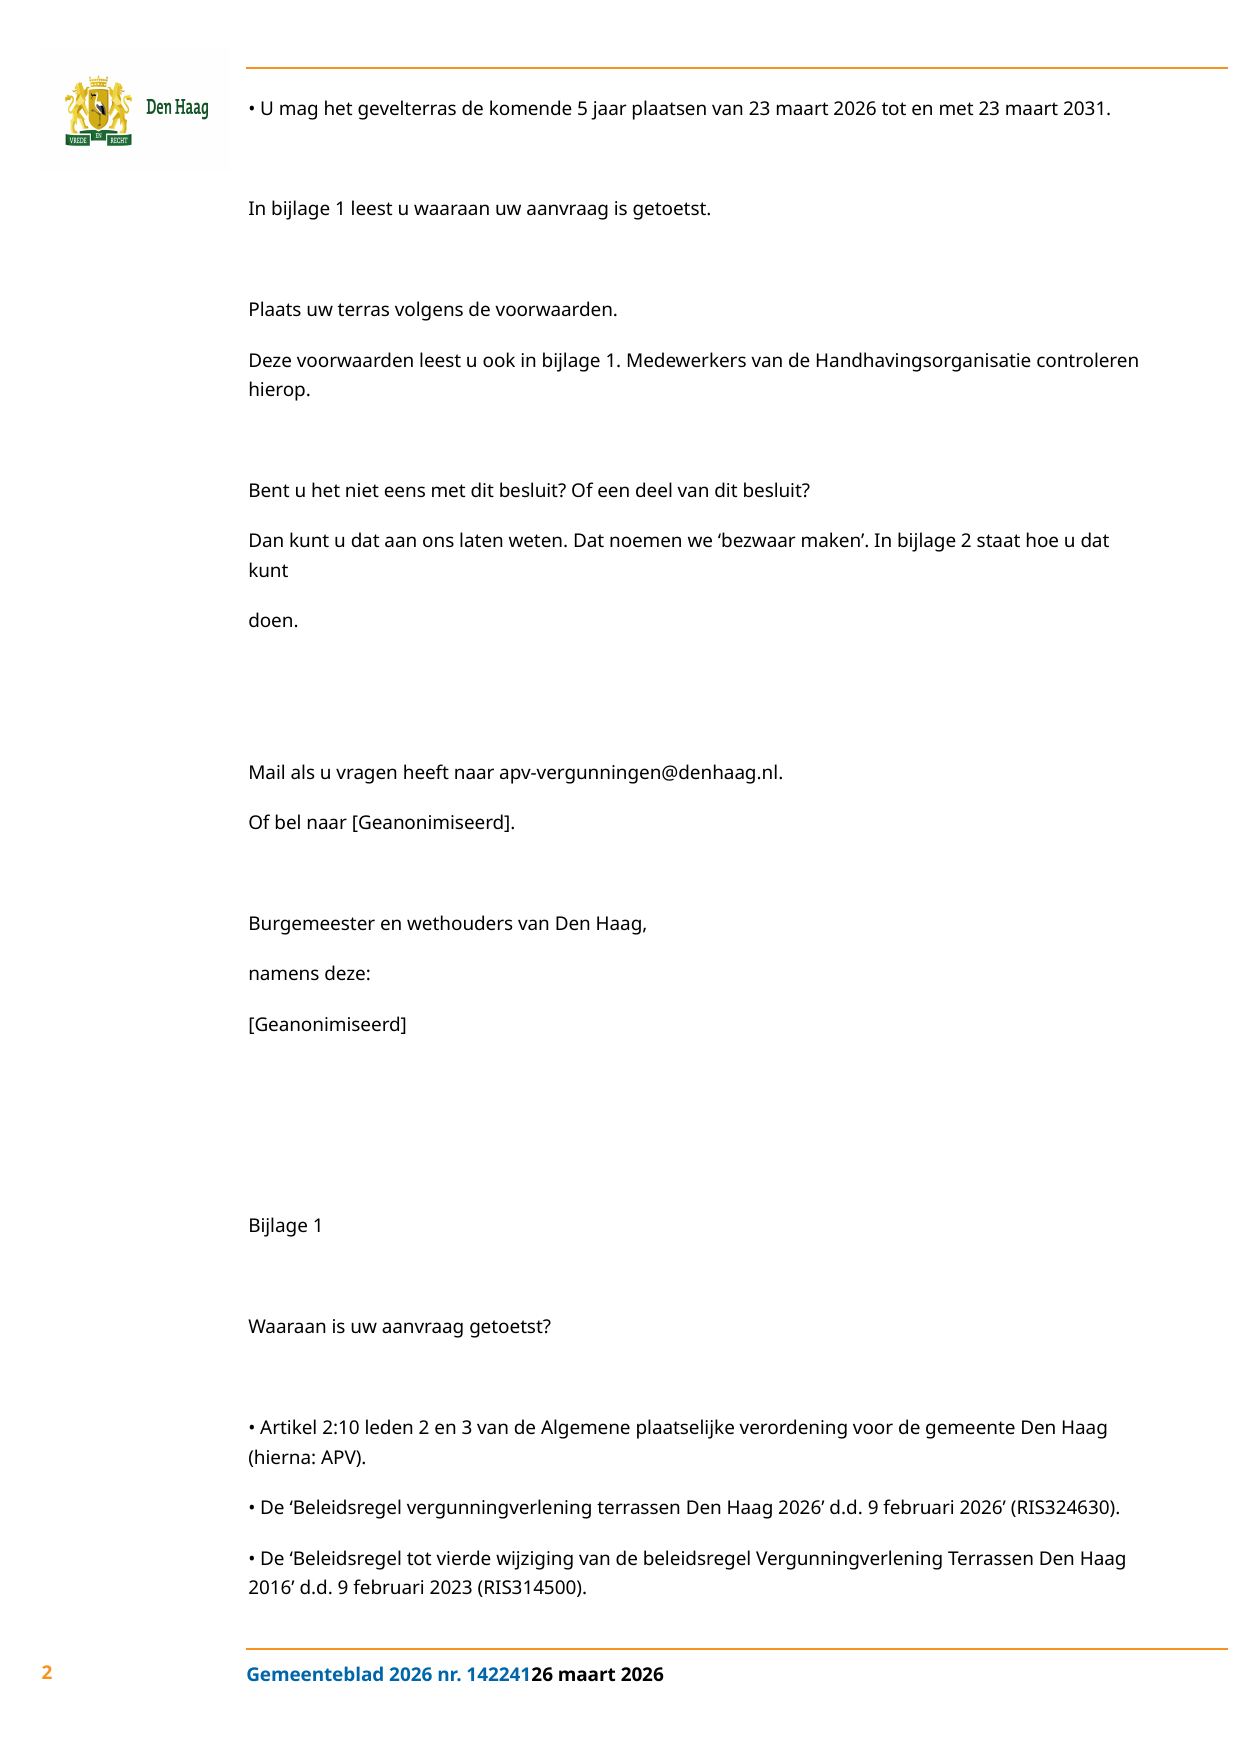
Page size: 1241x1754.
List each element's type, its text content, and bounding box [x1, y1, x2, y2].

text Bijlage 1 [248, 1213, 1152, 1238]
text Waaraan is uw aanvraag getoetst? [248, 1313, 1152, 1339]
text • U mag het gevelterras de komende 5 jaar plaatsen van 23 maart 2026 tot en met 23 maart 2031. [248, 95, 1152, 121]
text [Geanonimiseerd] [248, 1011, 1152, 1037]
text Plaats uw terras volgens de voorwaarden. [248, 296, 1152, 322]
text • De ‘Beleidsregel vergunningverlening terrassen Den Haag 2026’ d.d. 9 februari 2026’ (RIS324630). [248, 1494, 1152, 1520]
text Mail als u vragen heeft naar apv-vergunningen@denhaag.nl. [248, 759, 1152, 785]
text namens deze: [248, 961, 1152, 986]
text Bent u het niet eens met dit besluit? Of een deel van dit besluit? [248, 477, 1152, 503]
text Burgemeester en wethouders van Den Haag, [248, 910, 1152, 936]
text doen. [248, 608, 1152, 633]
text In bijlage 1 leest u waaraan uw aanvraag is getoetst. [248, 196, 1152, 221]
text • De ‘Beleidsregel tot vierde wijziging van de beleidsregel Vergunningverlening Terrassen Den Haag 2016’ d.d. 9 februari 2023 (RIS314500). [248, 1545, 1152, 1600]
picture [41, 47, 231, 172]
text • Artikel 2:10 leden 2 en 3 van de Algemene plaatselijke verordening voor de gemeente Den Haag (hierna: APV). [248, 1414, 1152, 1470]
text Dan kunt u dat aan ons laten weten. Dat noemen we ‘bezwaar maken’. In bijlage 2 staat hoe u dat kunt [248, 528, 1152, 583]
text Deze voorwaarden leest u ook in bijlage 1. Medewerkers van de Handhavingsorganisatie controleren hierop. [248, 347, 1152, 402]
text Of bel naar [Geanonimiseerd]. [248, 809, 1152, 835]
